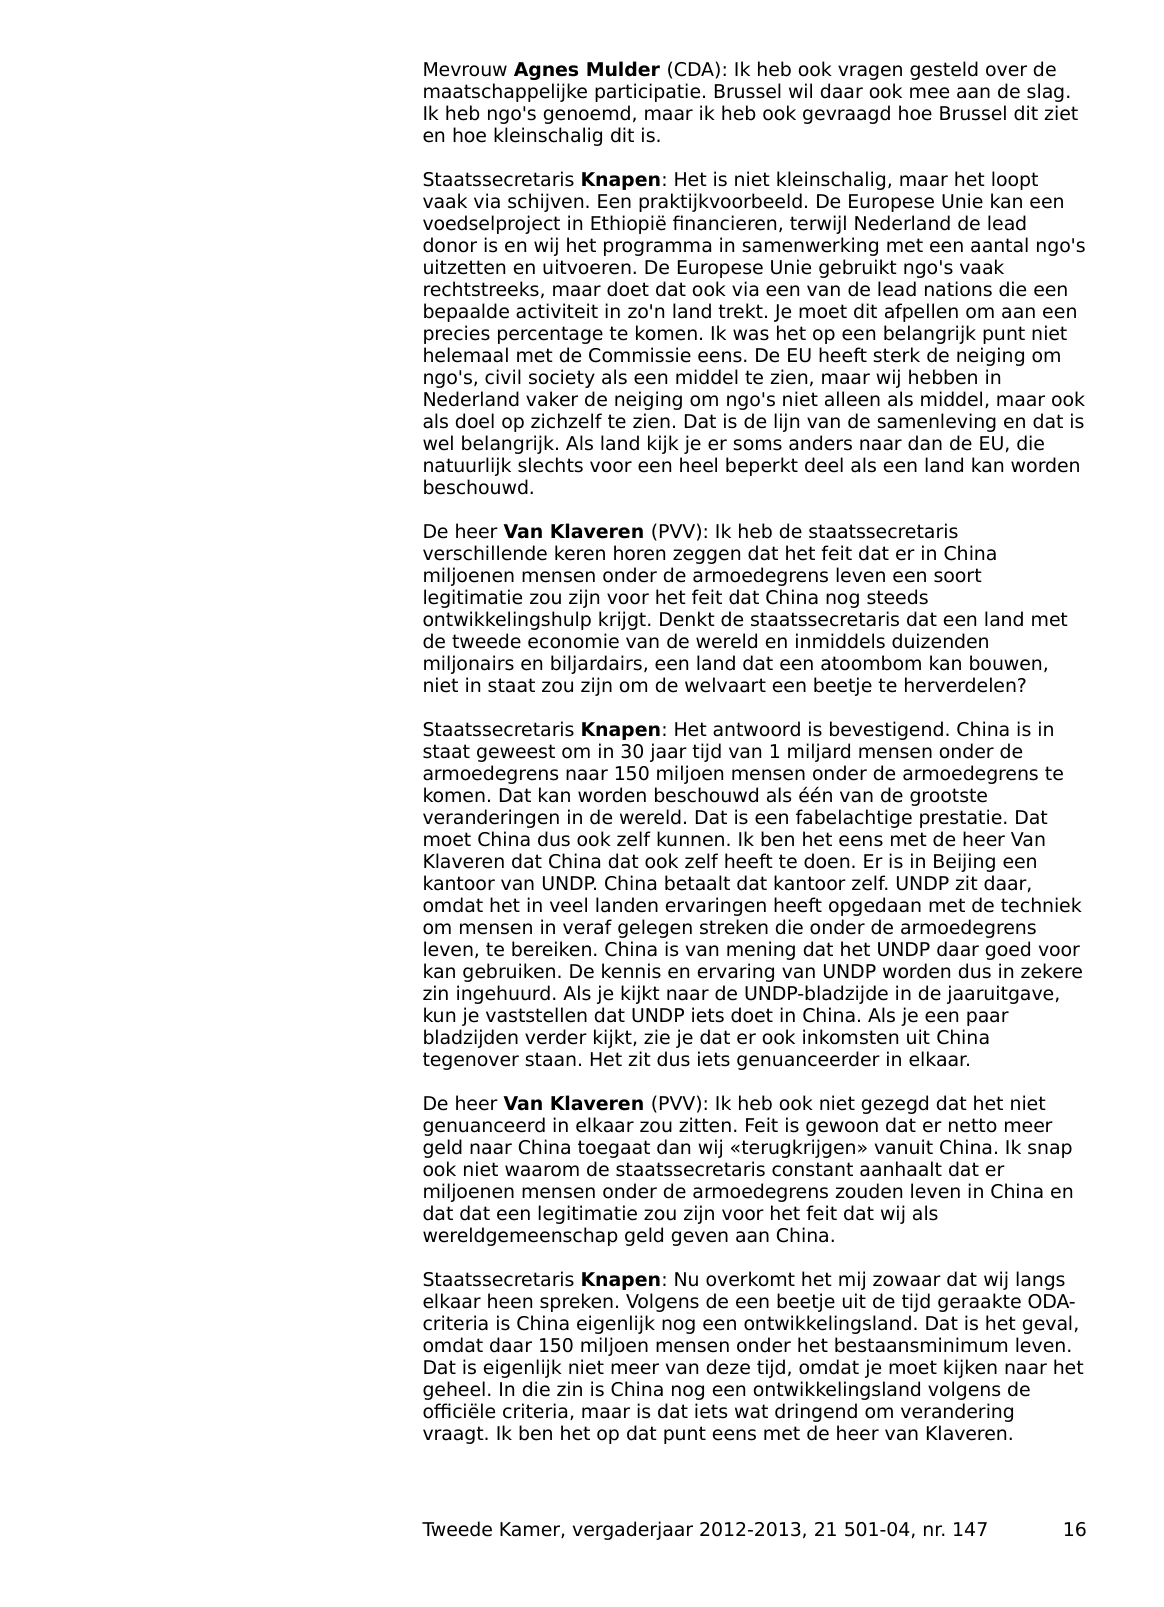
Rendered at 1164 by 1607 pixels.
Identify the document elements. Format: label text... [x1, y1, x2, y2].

text De heer Van Klaveren (PVV): Ik heb de staatssecretaris verschillende keren horen zeggen dat het feit dat er in China miljoenen mensen onder de armoedegrens leven een soort legitimatie zou zijn voor het feit dat China nog steeds ontwikkelingshulp krijgt. Denkt de staatssecretaris dat een land met de tweede economie van de wereld en inmiddels duizenden miljonairs en biljardairs, een land dat een atoombom kan bouwen, niet in staat zou zijn om de welvaart een beetje te herverdelen? [422, 521, 1087, 697]
text De heer Van Klaveren (PVV): Ik heb ook niet gezegd dat het niet genuanceerd in elkaar zou zitten. Feit is gewoon dat er netto meer geld naar China toegaat dan wij «terugkrijgen» vanuit China. Ik snap ook niet waarom de staatssecretaris constant aanhaalt dat er miljoenen mensen onder de armoedegrens zouden leven in China en dat dat een legitimatie zou zijn voor het feit dat wij als wereldgemeenschap geld geven aan China. [422, 1093, 1087, 1247]
text Staatssecretaris Knapen: Het is niet kleinschalig, maar het loopt vaak via schijven. Een praktijkvoorbeeld. De Europese Unie kan een voedselproject in Ethiopië financieren, terwijl Nederland de lead donor is en wij het programma in samenwerking met een aantal ngo's uitzetten en uitvoeren. De Europese Unie gebruikt ngo's vaak rechtstreeks, maar doet dat ook via een van de lead nations die een bepaalde activiteit in zo'n land trekt. Je moet dit afpellen om aan een precies percentage te komen. Ik was het op een belangrijk punt niet helemaal met de Commissie eens. De EU heeft sterk de neiging om ngo's, civil society als een middel te zien, maar wij hebben in Nederland vaker de neiging om ngo's niet alleen als middel, maar ook als doel op zichzelf te zien. Dat is de lijn van de samenleving en dat is wel belangrijk. Als land kijk je er soms anders naar dan de EU, die natuurlijk slechts voor een heel beperkt deel als een land kan worden beschouwd. [422, 169, 1087, 499]
text Mevrouw Agnes Mulder (CDA): Ik heb ook vragen gesteld over de maatschappelijke participatie. Brussel wil daar ook mee aan de slag. Ik heb ngo's genoemd, maar ik heb ook gevraagd hoe Brussel dit ziet en hoe kleinschalig dit is. [422, 59, 1087, 147]
text Staatssecretaris Knapen: Nu overkomt het mij zowaar dat wij langs elkaar heen spreken. Volgens de een beetje uit de tijd geraakte ODA-criteria is China eigenlijk nog een ontwikkelingsland. Dat is het geval, omdat daar 150 miljoen mensen onder het bestaansminimum leven. Dat is eigenlijk niet meer van deze tijd, omdat je moet kijken naar het geheel. In die zin is China nog een ontwikkelingsland volgens de officiële criteria, maar is dat iets wat dringend om verandering vraagt. Ik ben het op dat punt eens met de heer van Klaveren. [422, 1269, 1087, 1445]
text Staatssecretaris Knapen: Het antwoord is bevestigend. China is in staat geweest om in 30 jaar tijd van 1 miljard mensen onder de armoedegrens naar 150 miljoen mensen onder de armoedegrens te komen. Dat kan worden beschouwd als één van de grootste veranderingen in de wereld. Dat is een fabelachtige prestatie. Dat moet China dus ook zelf kunnen. Ik ben het eens met de heer Van Klaveren dat China dat ook zelf heeft te doen. Er is in Beijing een kantoor van UNDP. China betaalt dat kantoor zelf. UNDP zit daar, omdat het in veel landen ervaringen heeft opgedaan met de techniek om mensen in veraf gelegen streken die onder de armoedegrens leven, te bereiken. China is van mening dat het UNDP daar goed voor kan gebruiken. De kennis en ervaring van UNDP worden dus in zekere zin ingehuurd. Als je kijkt naar de UNDP-bladzijde in de jaaruitgave, kun je vaststellen dat UNDP iets doet in China. Als je een paar bladzijden verder kijkt, zie je dat er ook inkomsten uit China tegenover staan. Het zit dus iets genuanceerder in elkaar. [422, 719, 1087, 1071]
